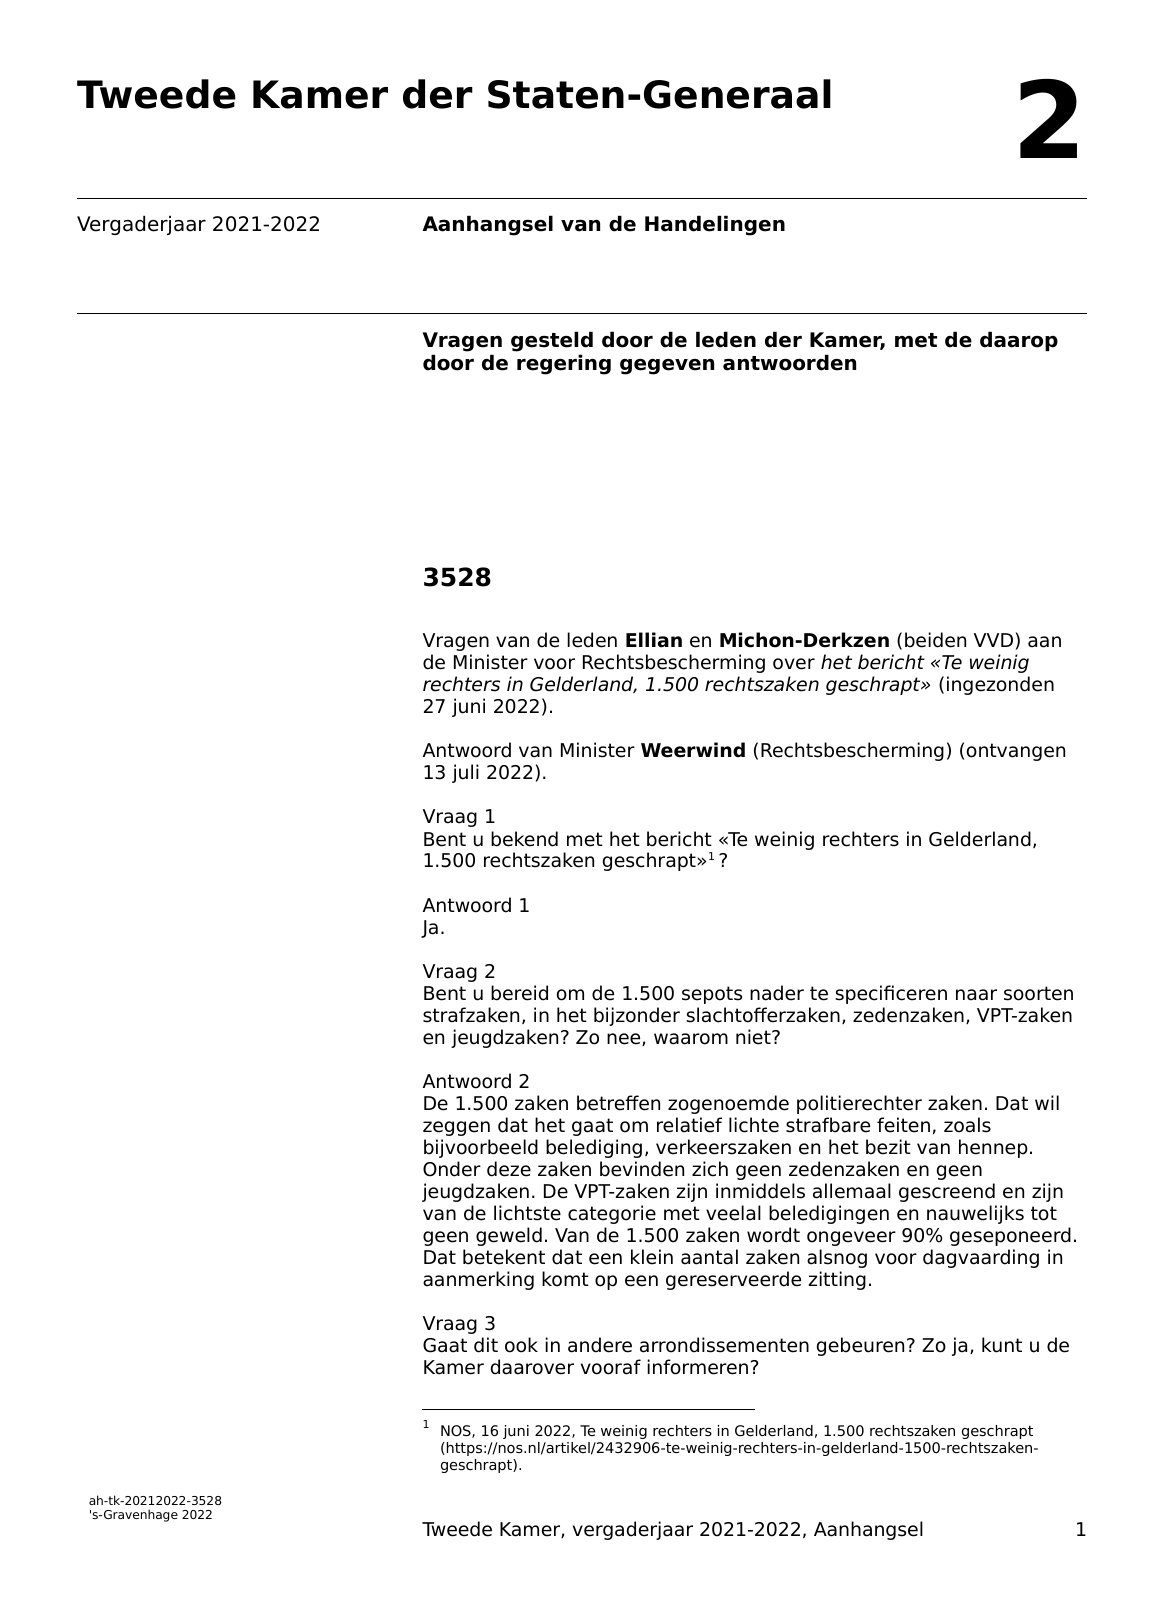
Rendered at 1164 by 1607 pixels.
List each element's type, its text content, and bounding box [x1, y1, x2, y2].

text Vraag 3 [422, 1313, 1087, 1335]
text Bent u bekend met het bericht «Te weinig rechters in Gelderland, 1.500 rechtszaken geschrapt»? [422, 828, 1087, 872]
text Bent u bereid om de 1.500 sepots nader te specificeren naar soorten strafzaken, in het bijzonder slachtofferzaken, zedenzaken, VPT-zaken en jeugdzaken? Zo nee, waarom niet? [422, 983, 1087, 1049]
table_cell Vragen gesteld door de leden der Kamer, met de daarop door de regering gegeven antwoorden [422, 314, 1087, 375]
text Ja. [422, 917, 1087, 938]
table_cell Aanhangsel van de Handelingen [422, 199, 1087, 313]
text Antwoord 2 [422, 1071, 1087, 1093]
text ah-tk-20212022-3528 [88, 1494, 323, 1508]
text Antwoord 1 [422, 894, 1087, 917]
table_header 2 [886, 59, 1087, 198]
text 3528 [422, 563, 1087, 592]
text Gaat dit ook in andere arrondissementen gebeuren? Zo ja, kunt u de Kamer daarover vooraf informeren? [422, 1335, 1087, 1379]
text Vragen van de leden Ellian en Michon-Derkzen (beiden VVD) aan de Minister voor Rechtsbescherming over het bericht «Te weinig rechters in Gelderland, 1.500 rechtszaken geschrapt» (ingezonden 27 juni 2022). [422, 630, 1087, 718]
text De 1.500 zaken betreffen zogenoemde politierechter zaken. Dat wil zeggen dat het gaat om relatief lichte strafbare feiten, zoals bijvoorbeeld belediging, verkeerszaken en het bezit van hennep. Onder deze zaken bevinden zich geen zedenzaken en geen jeugdzaken. De VPT-zaken zijn inmiddels allemaal gescreend en zijn van de lichtste categorie met veelal beledigingen en nauwelijks tot geen geweld. Van de 1.500 zaken wordt ongeveer 90% geseponeerd. Dat betekent dat een klein aantal zaken alsnog voor dagvaarding in aanmerking komt op een gereserveerde zitting. [422, 1093, 1087, 1291]
text Vraag 2 [422, 961, 1087, 983]
table_cell [77, 314, 422, 375]
text NOS, 16 juni 2022, Te weinig rechters in Gelderland, 1.500 rechtszaken geschrapt (https://nos.nl/artikel/2432906-te-weinig-rechters-in-gelderland-1500-rechtszaken-geschrapt). [422, 1418, 1087, 1474]
table_header Tweede Kamer der Staten-Generaal [77, 59, 886, 198]
table_cell Vergaderjaar 2021-2022 [77, 199, 422, 313]
text 's-Gravenhage 2022 [88, 1508, 323, 1522]
text Vraag 1 [422, 806, 1087, 828]
text Antwoord van Minister Weerwind (Rechtsbescherming) (ontvangen 13 juli 2022). [422, 740, 1087, 784]
